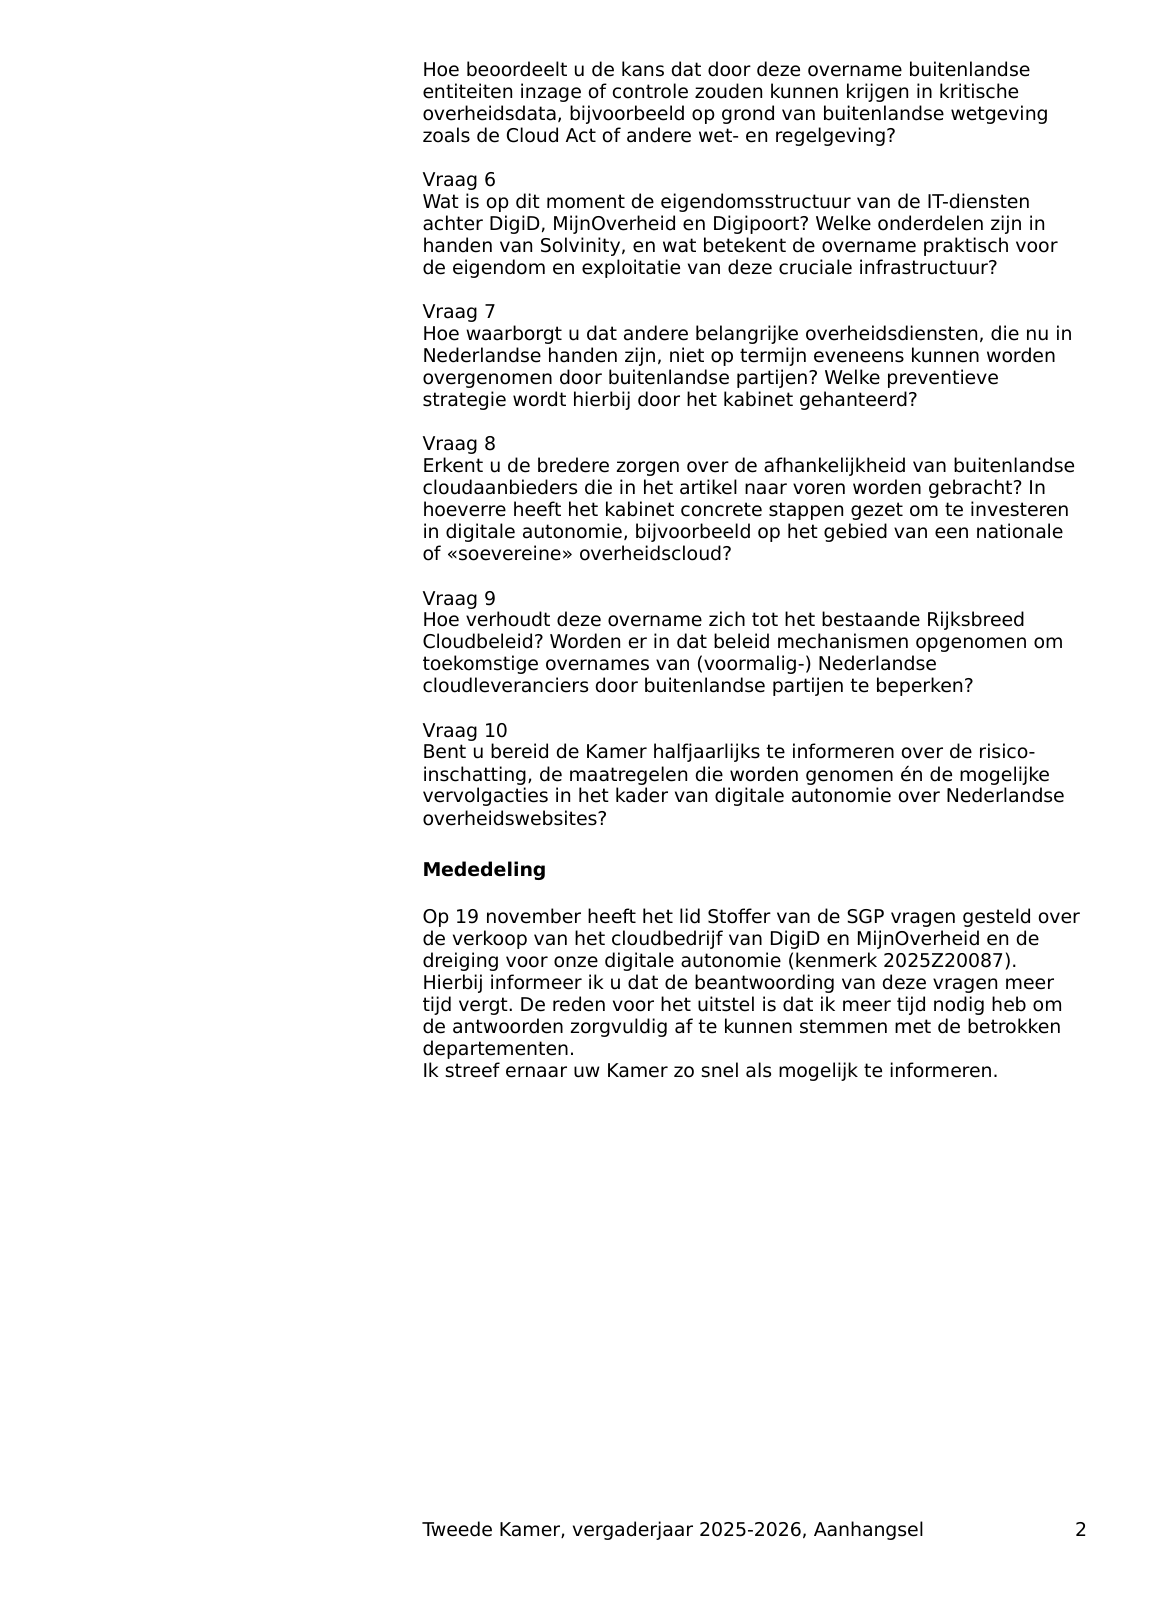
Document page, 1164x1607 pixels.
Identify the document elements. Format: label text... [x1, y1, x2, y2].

text Vraag 6 [422, 169, 1087, 191]
text Op 19 november heeft het lid Stoffer van de SGP vragen gesteld over de verkoop van het cloudbedrijf van DigiD en MijnOverheid en de dreiging voor onze digitale autonomie (kenmerk 2025Z20087). [422, 906, 1087, 972]
text Vraag 9 [422, 587, 1087, 609]
subtitle Mededeling [422, 859, 1087, 881]
text Vraag 7 [422, 301, 1087, 323]
text Vraag 10 [422, 719, 1087, 741]
text Hoe waarborgt u dat andere belangrijke overheidsdiensten, die nu in Nederlandse handen zijn, niet op termijn eveneens kunnen worden overgenomen door buitenlandse partijen? Welke preventieve strategie wordt hierbij door het kabinet gehanteerd? [422, 323, 1087, 411]
text Hoe beoordeelt u de kans dat door deze overname buitenlandse entiteiten inzage of controle zouden kunnen krijgen in kritische overheidsdata, bijvoorbeeld op grond van buitenlandse wetgeving zoals de Cloud Act of andere wet- en regelgeving? [422, 59, 1087, 147]
text Hoe verhoudt deze overname zich tot het bestaande Rijksbreed Cloudbeleid? Worden er in dat beleid mechanismen opgenomen om toekomstige overnames van (voormalig-) Nederlandse cloudleveranciers door buitenlandse partijen te beperken? [422, 609, 1087, 697]
text Hierbij informeer ik u dat de beantwoording van deze vragen meer tijd vergt. De reden voor het uitstel is dat ik meer tijd nodig heb om de antwoorden zorgvuldig af te kunnen stemmen met de betrokken departementen. [422, 972, 1087, 1060]
text Vraag 8 [422, 433, 1087, 455]
text Ik streef ernaar uw Kamer zo snel als mogelijk te informeren. [422, 1060, 1087, 1082]
text Wat is op dit moment de eigendomsstructuur van de IT-diensten achter DigiD, MijnOverheid en Digipoort? Welke onderdelen zijn in handen van Solvinity, en wat betekent de overname praktisch voor de eigendom en exploitatie van deze cruciale infrastructuur? [422, 191, 1087, 279]
text Erkent u de bredere zorgen over de afhankelijkheid van buitenlandse cloudaanbieders die in het artikel naar voren worden gebracht? In hoeverre heeft het kabinet concrete stappen gezet om te investeren in digitale autonomie, bijvoorbeeld op het gebied van een nationale of «soevereine» overheidscloud? [422, 455, 1087, 565]
text Bent u bereid de Kamer halfjaarlijks te informeren over de risico-inschatting, de maatregelen die worden genomen én de mogelijke vervolgacties in het kader van digitale autonomie over Nederlandse overheidswebsites? [422, 741, 1087, 829]
